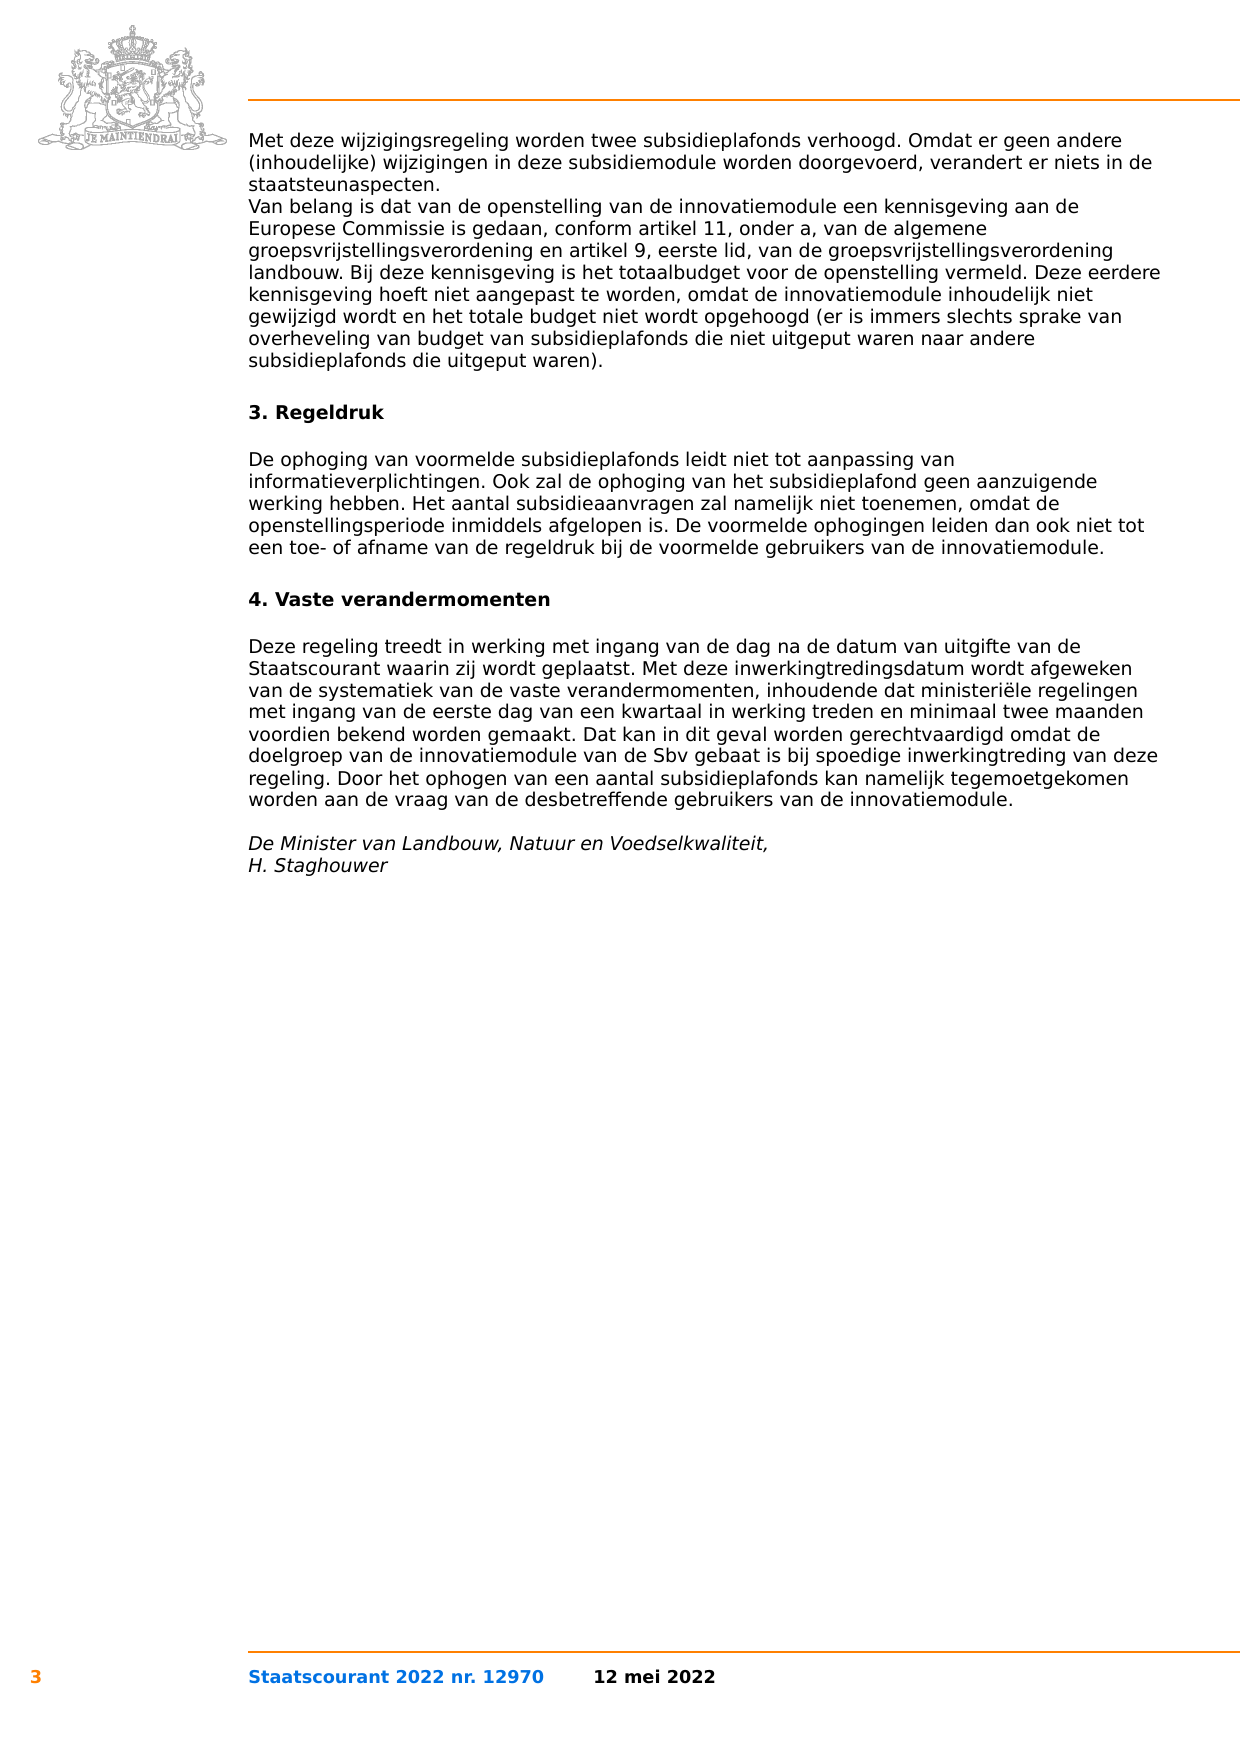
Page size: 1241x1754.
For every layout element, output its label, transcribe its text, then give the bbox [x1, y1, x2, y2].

text Van belang is dat van de openstelling van de innovatiemodule een kennisgeving aan de Europese Commissie is gedaan, conform artikel 11, onder a, van de algemene groepsvrijstellingsverordening en artikel 9, eerste lid, van de groepsvrijstellingsverordening landbouw. Bij deze kennisgeving is het totaalbudget voor de openstelling vermeld. Deze eerdere kennisgeving hoeft niet aangepast te worden, omdat de innovatiemodule inhoudelijk niet gewijzigd wordt en het totale budget niet wordt opgehoogd (er is immers slechts sprake van overheveling van budget van subsidieplafonds die niet uitgeput waren naar andere subsidieplafonds die uitgeput waren). [248, 196, 1163, 372]
text Met deze wijzigingsregeling worden twee subsidieplafonds verhoogd. Omdat er geen andere (inhoudelijke) wijzigingen in deze subsidiemodule worden doorgevoerd, verandert er niets in de staatsteunaspecten. [248, 130, 1163, 196]
text De ophoging van voormelde subsidieplafonds leidt niet tot aanpassing van informatieverplichtingen. Ook zal de ophoging van het subsidieplafond geen aanzuigende werking hebben. Het aantal subsidieaanvragen zal namelijk niet toenemen, omdat de openstellingsperiode inmiddels afgelopen is. De voormelde ophogingen leiden dan ook niet tot een toe- of afname van de regeldruk bij de voormelde gebruikers van de innovatiemodule. [248, 449, 1163, 558]
subtitle 3. Regeldruk [248, 402, 1163, 424]
text De Minister van Landbouw, Natuur en Voedselkwaliteit, H. Staghouwer [248, 833, 1163, 877]
subtitle 4. Vaste verandermomenten [248, 588, 1163, 611]
picture [38, 25, 227, 150]
text Deze regeling treedt in werking met ingang van de dag na de datum van uitgifte van de Staatscourant waarin zij wordt geplaatst. Met deze inwerkingtredingsdatum wordt afgeweken van de systematiek van de vaste verandermomenten, inhoudende dat ministeriële regelingen met ingang van de eerste dag van een kwartaal in werking treden en minimaal twee maanden voordien bekend worden gemaakt. Dat kan in dit geval worden gerechtvaardigd omdat de doelgroep van de innovatiemodule van de Sbv gebaat is bij spoedige inwerkingtreding van deze regeling. Door het ophogen van een aantal subsidieplafonds kan namelijk tegemoetgekomen worden aan de vraag van de desbetreffende gebruikers van de innovatiemodule. [248, 636, 1163, 811]
